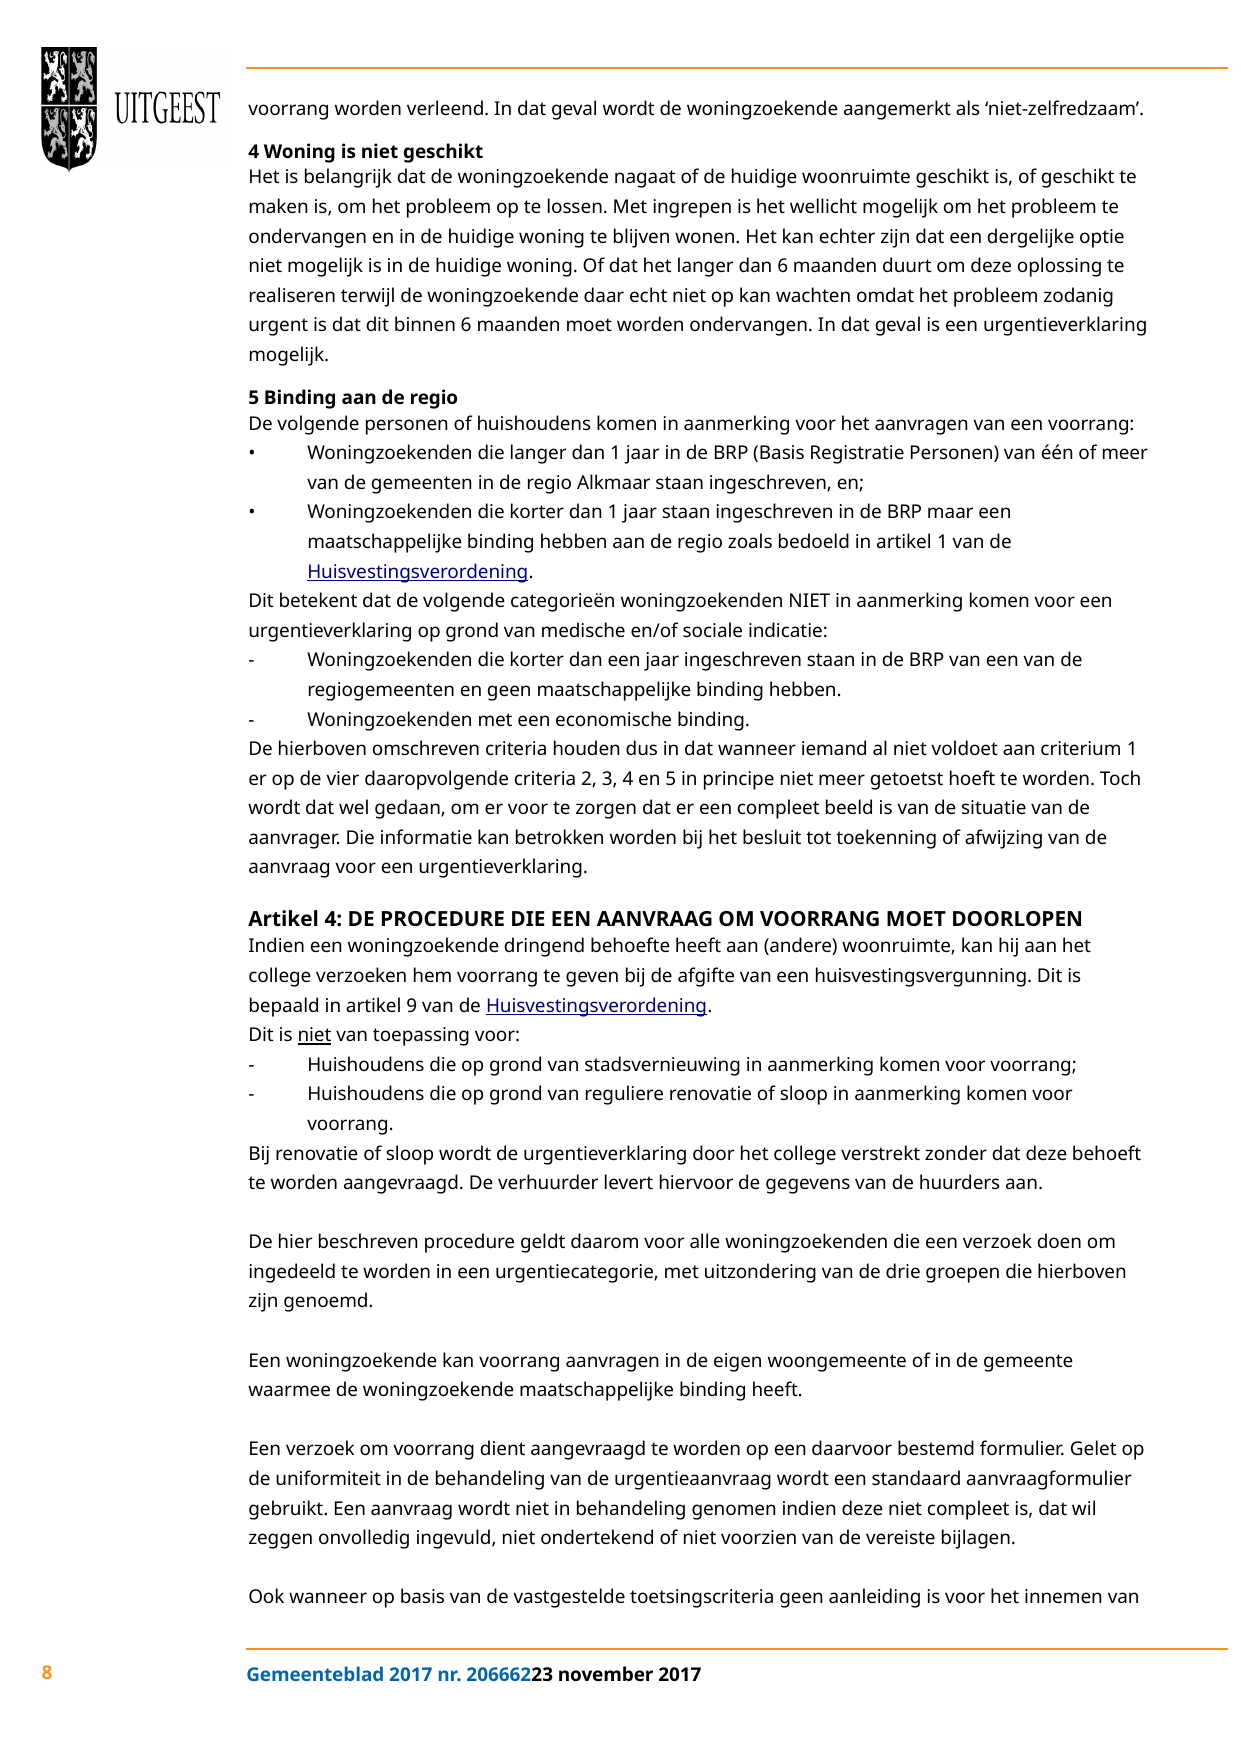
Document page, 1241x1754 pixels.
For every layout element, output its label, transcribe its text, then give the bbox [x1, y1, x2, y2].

list Woningzoekenden die langer dan 1 jaar in de BRP (Basis Registratie Personen) van één of meer van de gemeenten in de regio Alkmaar staan ingeschreven, en; [248, 439, 1152, 495]
picture [41, 47, 231, 172]
list Huishoudens die op grond van reguliere renovatie of sloop in aanmerking komen voor voorrang. [248, 1081, 1152, 1136]
list Woningzoekenden die korter dan een jaar ingeschreven staan in de BRP van een van de regiogemeenten en geen maatschappelijke binding hebben. [248, 647, 1152, 702]
list Huishoudens die op grond van stadsvernieuwing in aanmerking komen voor voorrang; [248, 1051, 1152, 1077]
text De volgende personen of huishoudens komen in aanmerking voor het aanvragen van een voorrang: [248, 410, 1152, 436]
text 5 Binding aan de regio [248, 384, 1152, 410]
text 4 Woning is niet geschikt [248, 138, 1152, 164]
text Ook wanneer op basis van de vastgestelde toetsingscriteria geen aanleiding is voor het innemen van [248, 1583, 1152, 1609]
text Dit is niet van toepassing voor: [248, 1021, 1152, 1047]
text Bij renovatie of sloop wordt de urgentieverklaring door het college verstrekt zonder dat deze behoeft te worden aangevraagd. De verhuurder levert hiervoor de gegevens van de huurders aan. [248, 1140, 1152, 1195]
text Een woningzoekende kan voorrang aanvragen in de eigen woongemeente of in de gemeente waarmee de woningzoekende maatschappelijke binding heeft. [248, 1347, 1152, 1402]
list Woningzoekenden met een economische binding. [248, 706, 1152, 732]
text Artikel 4: DE PROCEDURE DIE EEN AANVRAAG OM VOORRANG MOET DOORLOPEN [248, 904, 1152, 933]
text De hierboven omschreven criteria houden dus in dat wanneer iemand al niet voldoet aan criterium 1 er op de vier daaropvolgende criteria 2, 3, 4 en 5 in principe niet meer getoetst hoeft te worden. Toch wordt dat wel gedaan, om er voor te zorgen dat er een compleet beeld is van de situatie van de aanvrager. Die informatie kan betrokken worden bij het besluit tot toekenning of afwijzing van de aanvraag voor een urgentieverklaring. [248, 735, 1152, 879]
text Dit betekent dat de volgende categorieën woningzoekenden NIET in aanmerking komen voor een urgentieverklaring op grond van medische en/of sociale indicatie: [248, 587, 1152, 643]
text De hier beschreven procedure geldt daarom voor alle woningzoekenden die een verzoek doen om ingedeeld te worden in een urgentiecategorie, met uitzondering van de drie groepen die hierboven zijn genoemd. [248, 1228, 1152, 1313]
text voorrang worden verleend. In dat geval wordt de woningzoekende aangemerkt als ‘niet-zelfredzaam’. [248, 95, 1152, 121]
text Indien een woningzoekende dringend behoefte heeft aan (andere) woonruimte, kan hij aan het college verzoeken hem voorrang te geven bij de afgifte van een huisvestingsvergunning. Dit is bepaald in artikel 9 van de Huisvestingsverordening. [248, 933, 1152, 1017]
text Het is belangrijk dat de woningzoekende nagaat of de huidige woonruimte geschikt is, of geschikt te maken is, om het probleem op te lossen. Met ingrepen is het wellicht mogelijk om het probleem te ondervangen en in de huidige woning te blijven wonen. Het kan echter zijn dat een dergelijke optie niet mogelijk is in de huidige woning. Of dat het langer dan 6 maanden duurt om deze oplossing te realiseren terwijl de woningzoekende daar echt niet op kan wachten omdat het probleem zodanig urgent is dat dit binnen 6 maanden moet worden ondervangen. In dat geval is een urgentieverklaring mogelijk. [248, 164, 1152, 367]
text Een verzoek om voorrang dient aangevraagd te worden op een daarvoor bestemd formulier. Gelet op de uniformiteit in de behandeling van de urgentieaanvraag wordt een standaard aanvraagformulier gebruikt. Een aanvraag wordt niet in behandeling genomen indien deze niet compleet is, dat wil zeggen onvolledig ingevuld, niet ondertekend of niet voorzien van de vereiste bijlagen. [248, 1436, 1152, 1550]
list Woningzoekenden die korter dan 1 jaar staan ingeschreven in de BRP maar een maatschappelijke binding hebben aan de regio zoals bedoeld in artikel 1 van de Huisvestingsverordening. [248, 499, 1152, 584]
